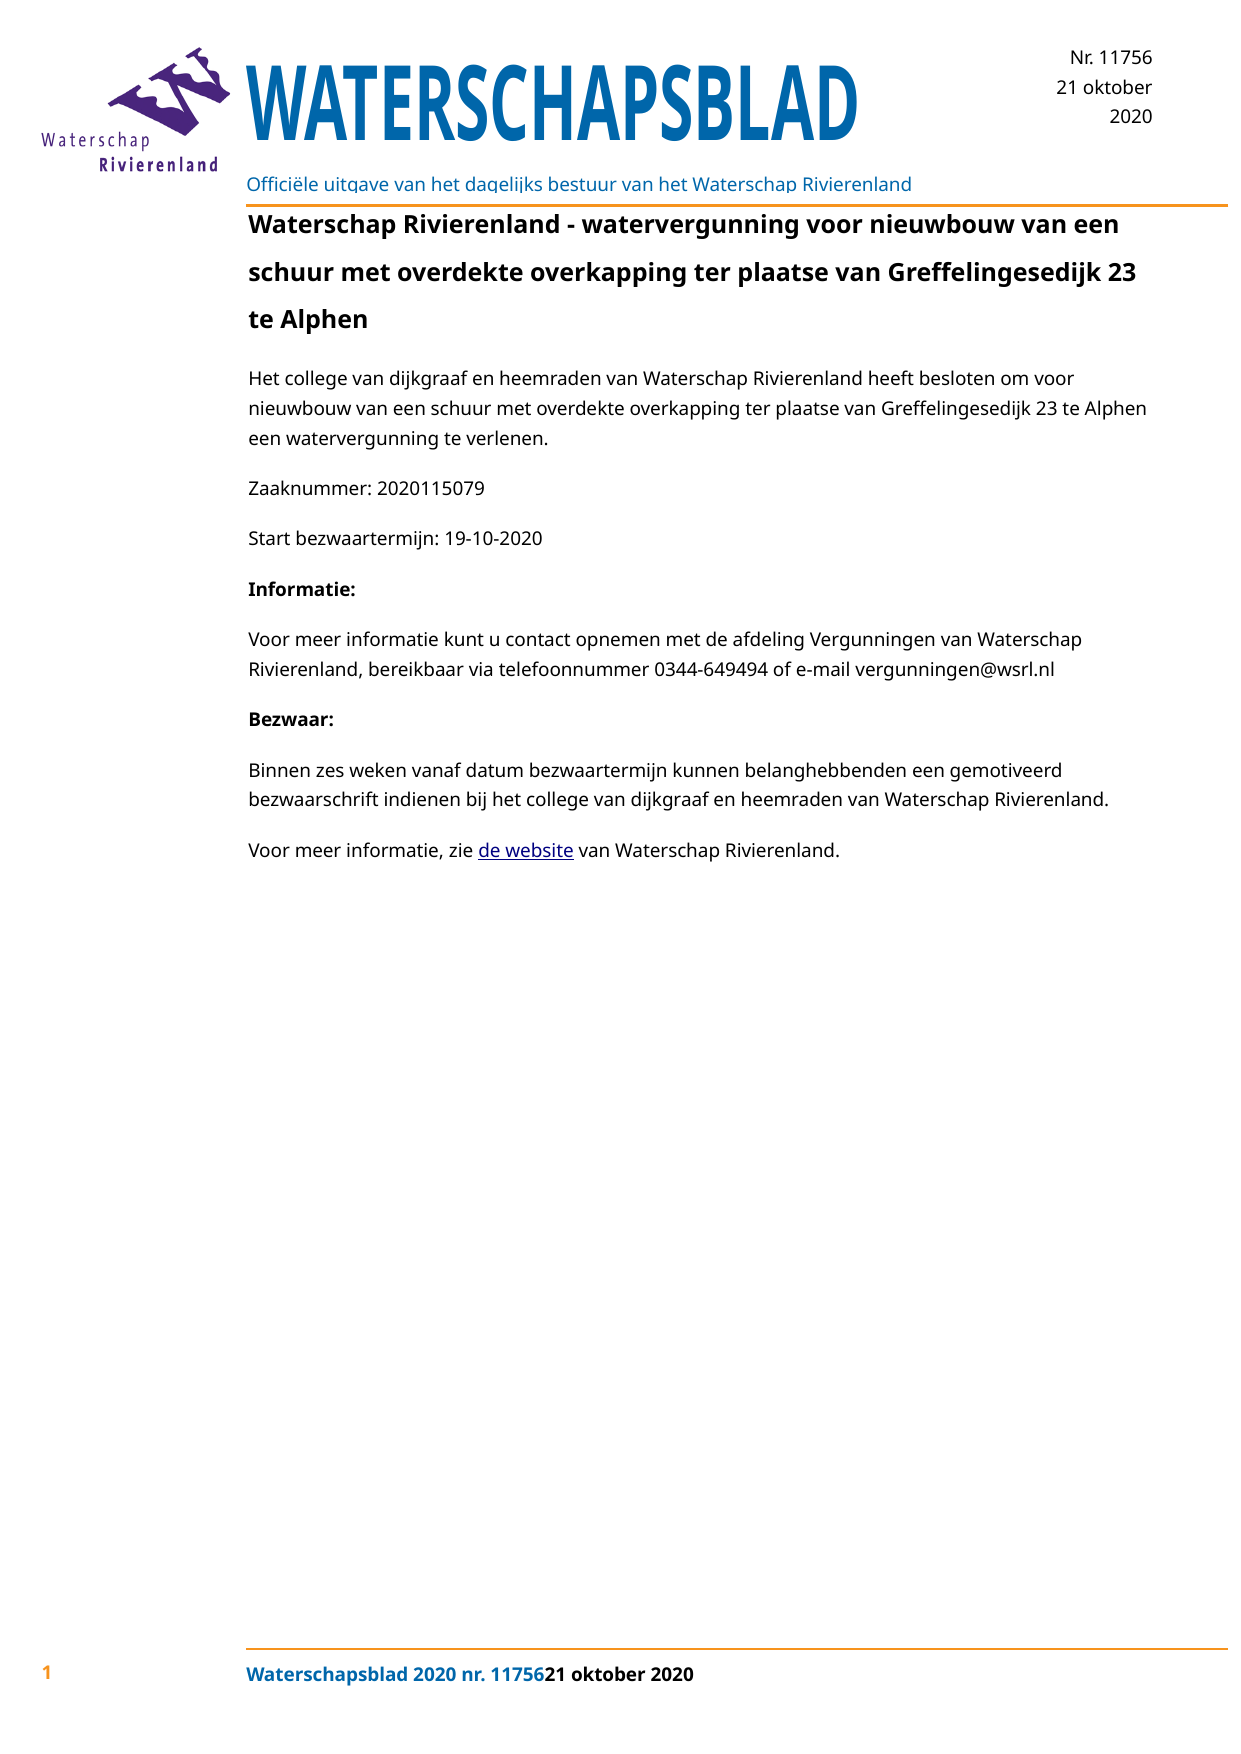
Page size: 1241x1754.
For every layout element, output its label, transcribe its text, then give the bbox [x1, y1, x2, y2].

text Start bezwaartermijn: 19-10-2020 [248, 526, 1152, 551]
text Het college van dijkgraaf en heemraden van Waterschap Rivierenland heeft besloten om voor nieuwbouw van een schuur met overdekte overkapping ter plaatse van Greffelingesedijk 23 te Alphen een watervergunning te verlenen. [248, 366, 1152, 450]
text Zaaknummer: 2020115079 [248, 475, 1152, 501]
text Binnen zes weken vanaf datum bezwaartermijn kunnen belanghebbenden een gemotiveerd bezwaarschrift indienen bij het college van dijkgraaf en heemraden van Waterschap Rivierenland. [248, 757, 1152, 812]
text Voor meer informatie, zie de website van Waterschap Rivierenland. [248, 837, 1152, 862]
text Voor meer informatie kunt u contact opnemen met de afdeling Vergunningen van Waterschap Rivierenland, bereikbaar via telefoonnummer 0344-649494 of e-mail vergunningen@wsrl.nl [248, 626, 1152, 682]
text Bezwaar: [248, 706, 1152, 732]
text Waterschap Rivierenland - watervergunning voor nieuwbouw van een schuur met overdekte overkapping ter plaatse van Greffelingesedijk 23 te Alphen [248, 207, 1152, 336]
picture [41, 47, 231, 172]
text Informatie: [248, 576, 1152, 602]
